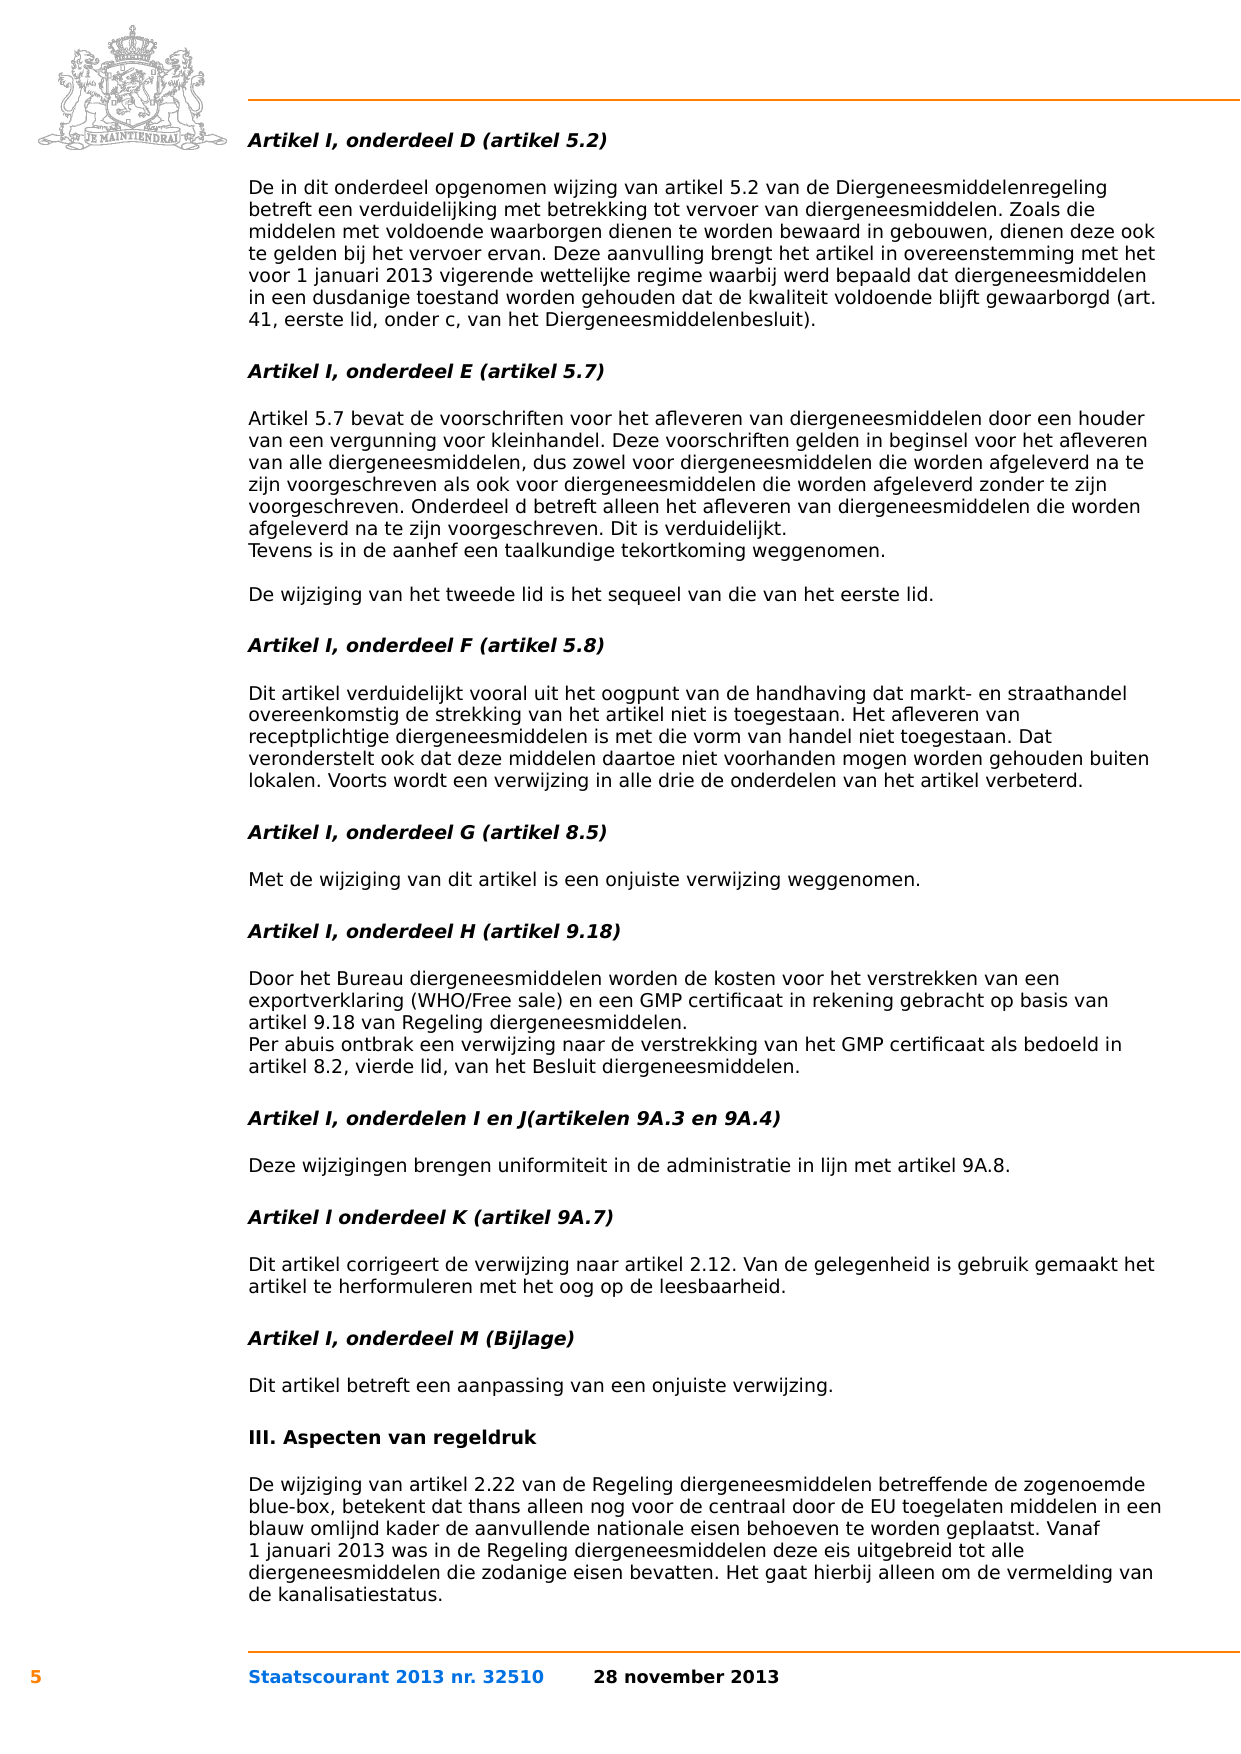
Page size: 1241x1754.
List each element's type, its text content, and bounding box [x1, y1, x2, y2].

picture [38, 25, 227, 150]
subtitle Artikel I, onderdeel H (artikel 9.18) [248, 921, 1163, 943]
subtitle Artikel I, onderdeel F (artikel 5.8) [248, 635, 1163, 657]
text Met de wijziging van dit artikel is een onjuiste verwijzing weggenomen. [248, 869, 1163, 891]
text Dit artikel betreft een aanpassing van een onjuiste verwijzing. [248, 1375, 1163, 1397]
text Artikel 5.7 bevat de voorschriften voor het afleveren van diergeneesmiddelen door een houder van een vergunning voor kleinhandel. Deze voorschriften gelden in beginsel voor het afleveren van alle diergeneesmiddelen, dus zowel voor diergeneesmiddelen die worden afgeleverd na te zijn voorgeschreven als ook voor diergeneesmiddelen die worden afgeleverd zonder te zijn voorgeschreven. Onderdeel d betreft alleen het afleveren van diergeneesmiddelen die worden afgeleverd na te zijn voorgeschreven. Dit is verduidelijkt. [248, 408, 1163, 539]
subtitle Artikel I, onderdeel E (artikel 5.7) [248, 361, 1163, 383]
text De wijziging van het tweede lid is het sequeel van die van het eerste lid. [248, 583, 1163, 605]
subtitle Artikel I, onderdeel M (Bijlage) [248, 1328, 1163, 1350]
text Deze wijzigingen brengen uniformiteit in de administratie in lijn met artikel 9A.8. [248, 1155, 1163, 1177]
text Tevens is in de aanhef een taalkundige tekortkoming weggenomen. [248, 539, 1163, 562]
subtitle Artikel I, onderdelen I en J(artikelen 9A.3 en 9A.4) [248, 1108, 1163, 1130]
text Door het Bureau diergeneesmiddelen worden de kosten voor het verstrekken van een exportverklaring (WHO/Free sale) en een GMP certificaat in rekening gebracht op basis van artikel 9.18 van Regeling diergeneesmiddelen. [248, 968, 1163, 1034]
text Dit artikel verduidelijkt vooral uit het oogpunt van de handhaving dat markt- en straathandel overeenkomstig de strekking van het artikel niet is toegestaan. Het afleveren van receptplichtige diergeneesmiddelen is met die vorm van handel niet toegestaan. Dat veronderstelt ook dat deze middelen daartoe niet voorhanden mogen worden gehouden buiten lokalen. Voorts wordt een verwijzing in alle drie de onderdelen van het artikel verbeterd. [248, 682, 1163, 792]
text De wijziging van artikel 2.22 van de Regeling diergeneesmiddelen betreffende de zogenoemde blue-box, betekent dat thans alleen nog voor de centraal door de EU toegelaten middelen in een blauw omlijnd kader de aanvullende nationale eisen behoeven te worden geplaatst. Vanaf 1 januari 2013 was in de Regeling diergeneesmiddelen deze eis uitgebreid tot alle diergeneesmiddelen die zodanige eisen bevatten. Het gaat hierbij alleen om de vermelding van de kanalisatiestatus. [248, 1474, 1163, 1606]
subtitle Artikel I, onderdeel G (artikel 8.5) [248, 822, 1163, 844]
text De in dit onderdeel opgenomen wijzing van artikel 5.2 van de Diergeneesmiddelenregeling betreft een verduidelijking met betrekking tot vervoer van diergeneesmiddelen. Zoals die middelen met voldoende waarborgen dienen te worden bewaard in gebouwen, dienen deze ook te gelden bij het vervoer ervan. Deze aanvulling brengt het artikel in overeenstemming met het voor 1 januari 2013 vigerende wettelijke regime waarbij werd bepaald dat diergeneesmiddelen in een dusdanige toestand worden gehouden dat de kwaliteit voldoende blijft gewaarborgd (art. 41, eerste lid, onder c, van het Diergeneesmiddelenbesluit). [248, 177, 1163, 331]
subtitle Artikel l onderdeel K (artikel 9A.7) [248, 1207, 1163, 1229]
subtitle Artikel I, onderdeel D (artikel 5.2) [248, 130, 1163, 152]
text Per abuis ontbrak een verwijzing naar de verstrekking van het GMP certificaat als bedoeld in artikel 8.2, vierde lid, van het Besluit diergeneesmiddelen. [248, 1034, 1163, 1078]
text Dit artikel corrigeert de verwijzing naar artikel 2.12. Van de gelegenheid is gebruik gemaakt het artikel te herformuleren met het oog op de leesbaarheid. [248, 1254, 1163, 1298]
subtitle III. Aspecten van regeldruk [248, 1427, 1163, 1449]
